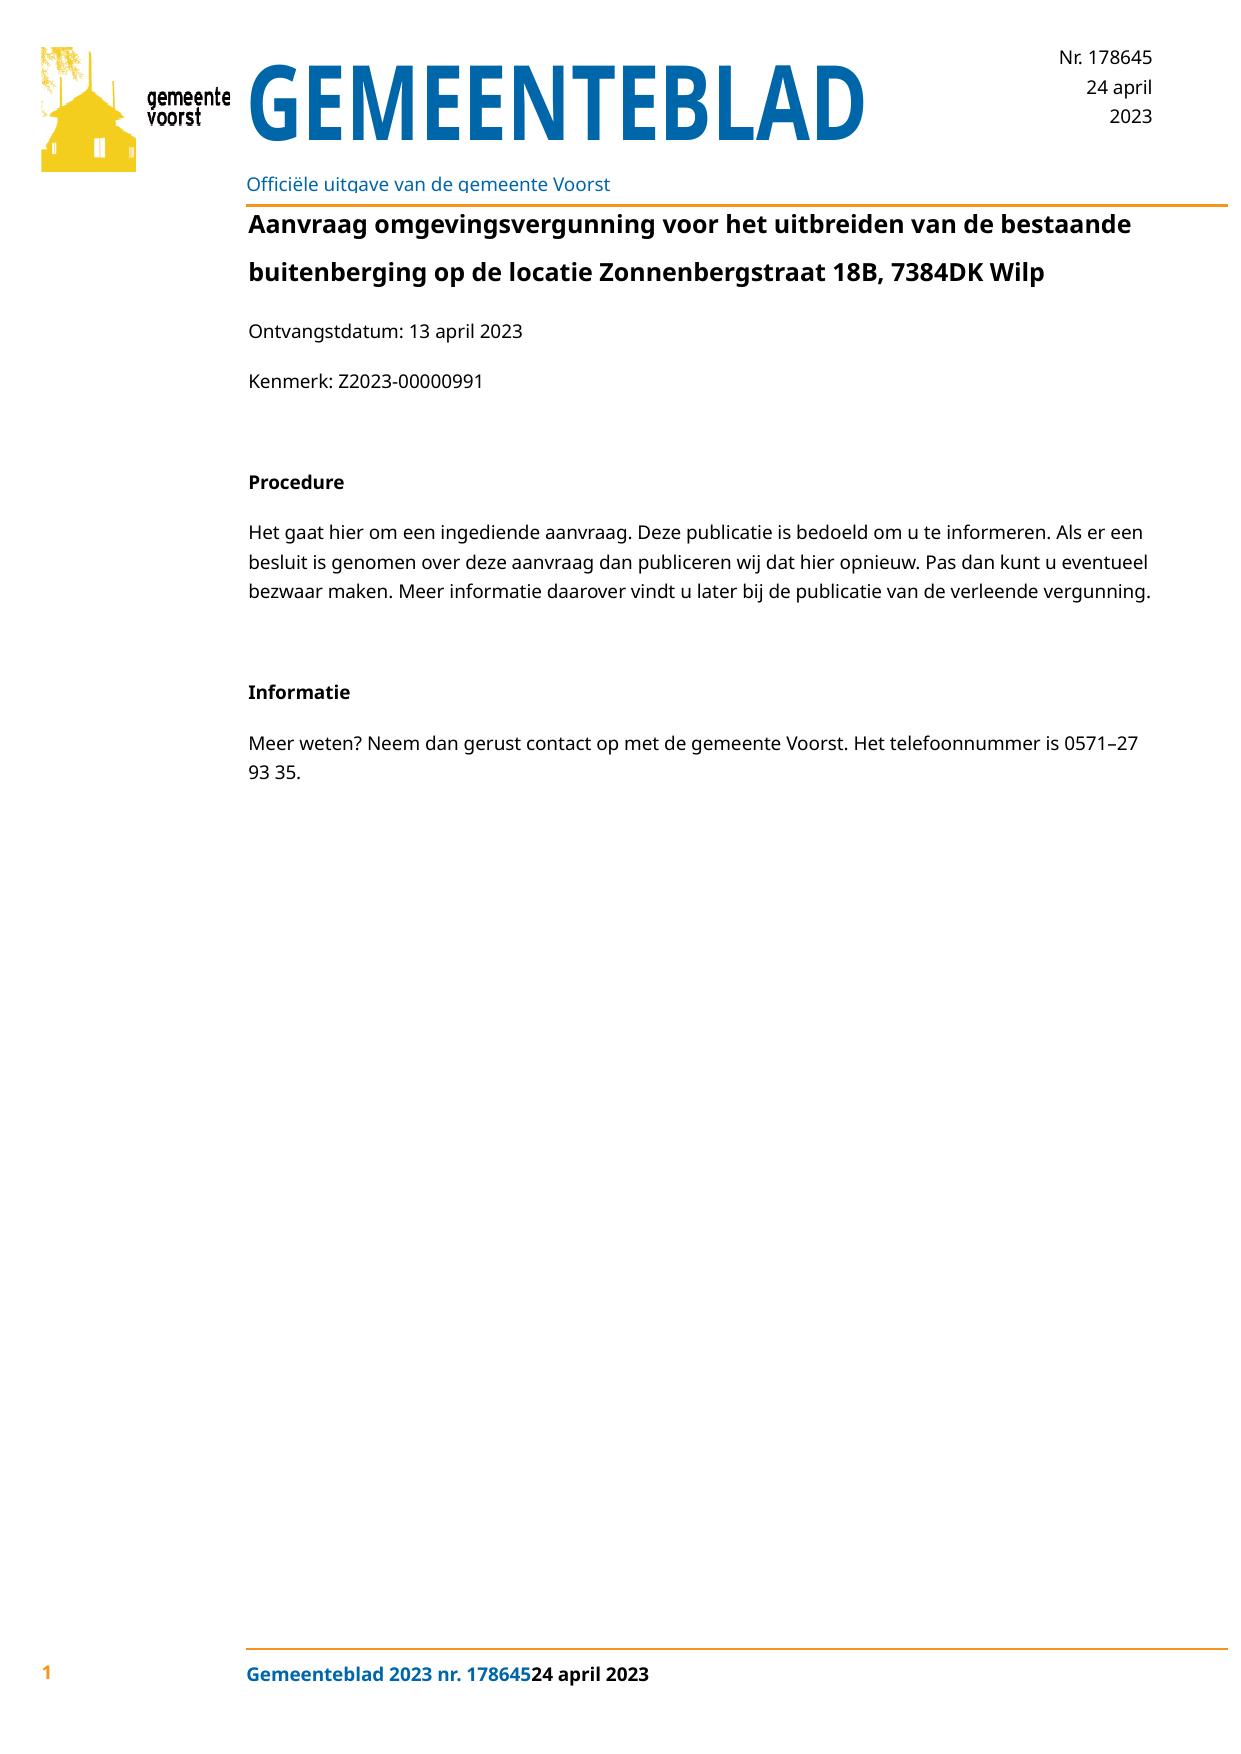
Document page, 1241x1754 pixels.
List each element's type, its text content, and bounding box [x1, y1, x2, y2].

text Kenmerk: Z2023-00000991 [248, 368, 1152, 394]
text Ontvangstdatum: 13 april 2023 [248, 318, 1152, 344]
text Informatie [248, 679, 1152, 705]
picture [41, 47, 231, 172]
text Aanvraag omgevingsvergunning voor het uitbreiden van de bestaande buitenberging op de locatie Zonnenbergstraat 18B, 7384DK Wilp [248, 207, 1152, 288]
text Procedure [248, 469, 1152, 495]
text Het gaat hier om een ingediende aanvraag. Deze publicatie is bedoeld om u te informeren. Als er een besluit is genomen over deze aanvraag dan publiceren wij dat hier opnieuw. Pas dan kunt u eventueel bezwaar maken. Meer informatie daarover vindt u later bij de publicatie van de verleende vergunning. [248, 519, 1152, 604]
text Meer weten? Neem dan gerust contact op met de gemeente Voorst. Het telefoonnummer is 0571–27 93 35. [248, 730, 1152, 785]
